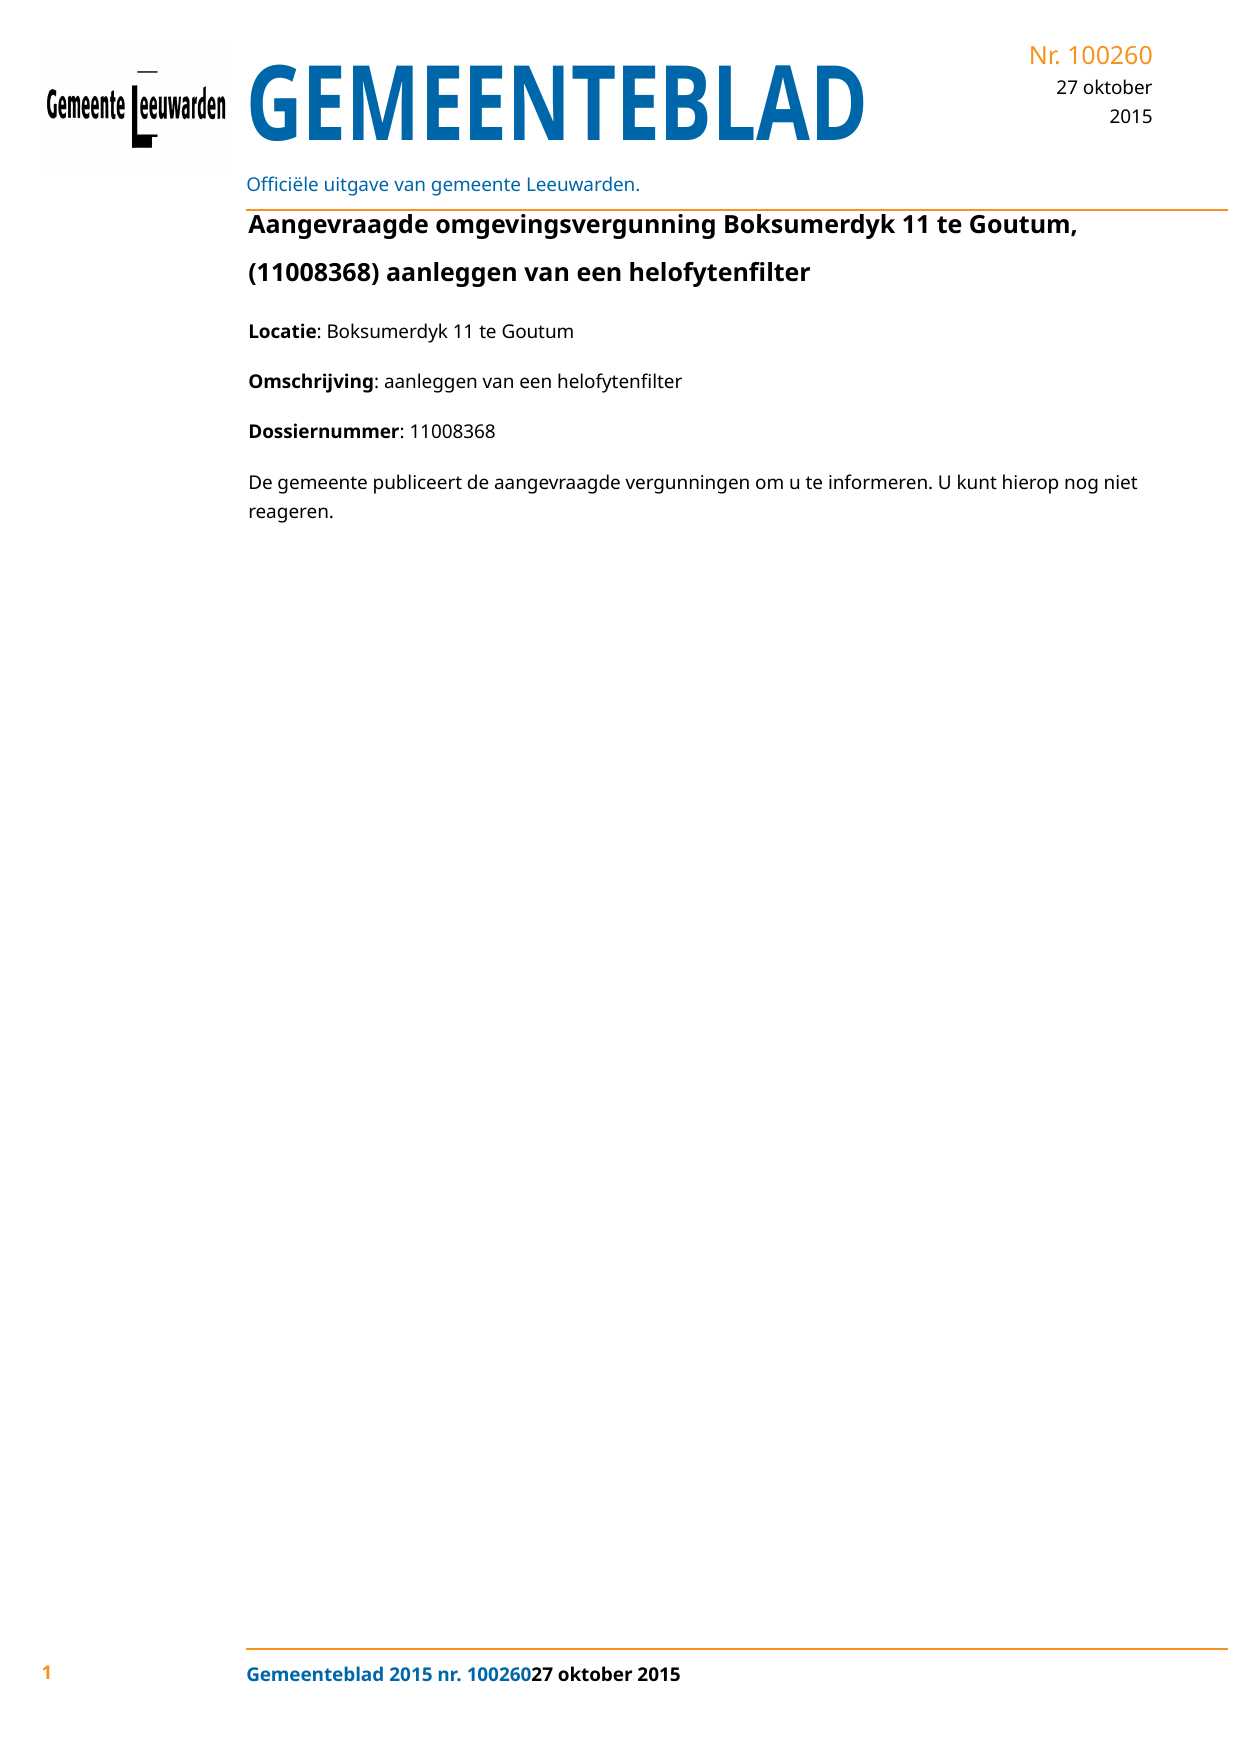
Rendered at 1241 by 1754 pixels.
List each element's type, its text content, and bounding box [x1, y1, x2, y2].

text Dossiernummer: 11008368 [248, 419, 1152, 444]
text De gemeente publiceert de aangevraagde vergunningen om u te informeren. U kunt hierop nog niet reageren. [248, 469, 1152, 524]
text Aangevraagde omgevingsvergunning Boksumerdyk 11 te Goutum, (11008368) aanleggen van een helofytenfilter [248, 211, 1152, 288]
text Omschrijving: aanleggen van een helofytenfilter [248, 368, 1152, 394]
picture [41, 47, 231, 172]
text Locatie: Boksumerdyk 11 te Goutum [248, 318, 1152, 344]
